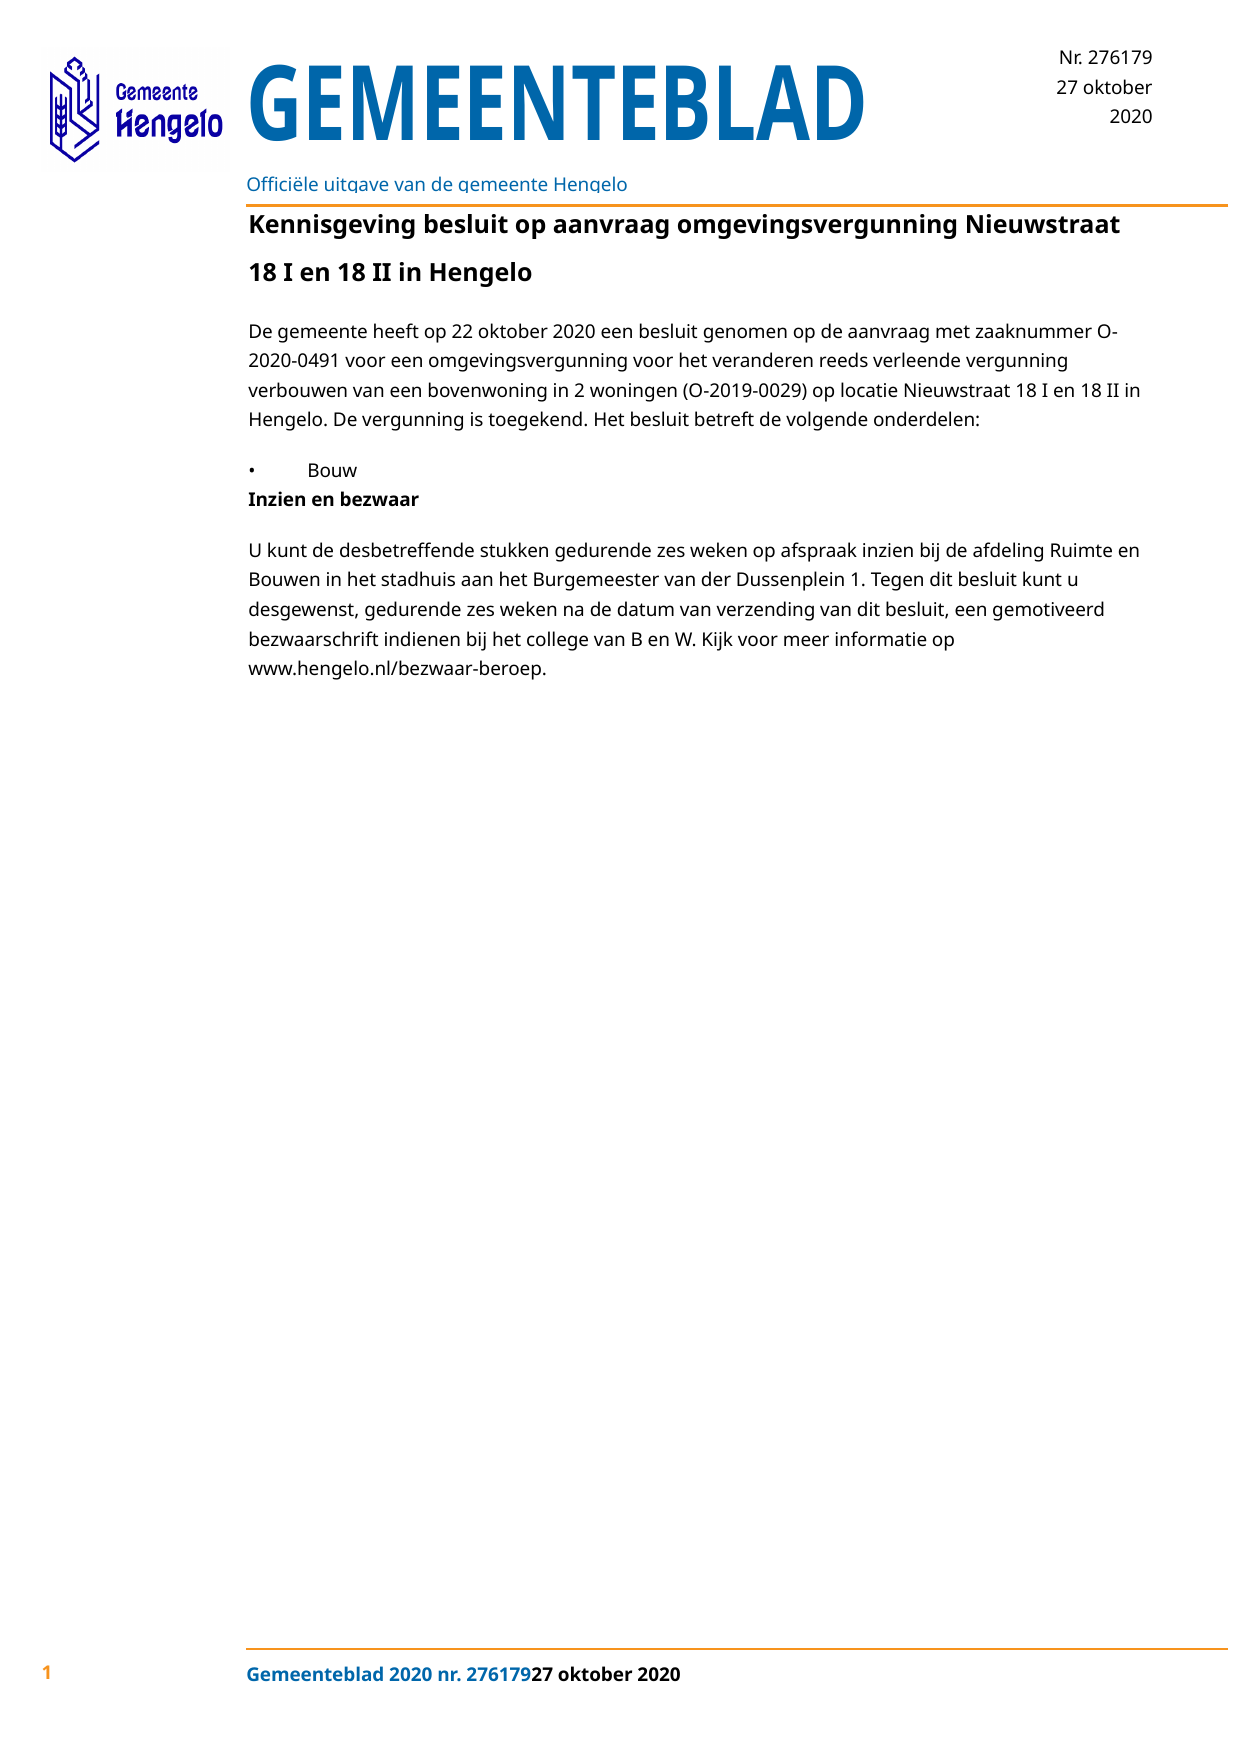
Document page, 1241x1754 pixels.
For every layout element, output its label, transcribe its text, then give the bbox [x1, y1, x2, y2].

text Inzien en bezwaar [248, 487, 1152, 512]
text U kunt de desbetreffende stukken gedurende zes weken op afspraak inzien bij de afdeling Ruimte en Bouwen in het stadhuis aan het Burgemeester van der Dussenplein 1. Tegen dit besluit kunt u desgewenst, gedurende zes weken na de datum van verzending van dit besluit, een gemotiveerd bezwaarschrift indienen bij het college van B en W. Kijk voor meer informatie op www.hengelo.nl/bezwaar-beroep. [248, 537, 1152, 681]
picture [41, 47, 231, 172]
text Kennisgeving besluit op aanvraag omgevingsvergunning Nieuwstraat 18 I en 18 II in Hengelo [248, 207, 1152, 288]
text De gemeente heeft op 22 oktober 2020 een besluit genomen op de aanvraag met zaaknummer O-2020-0491 voor een omgevingsvergunning voor het veranderen reeds verleende vergunning verbouwen van een bovenwoning in 2 woningen (O-2019-0029) op locatie Nieuwstraat 18 I en 18 II in Hengelo. De vergunning is toegekend. Het besluit betreft de volgende onderdelen: [248, 318, 1152, 432]
list Bouw [248, 457, 1152, 483]
